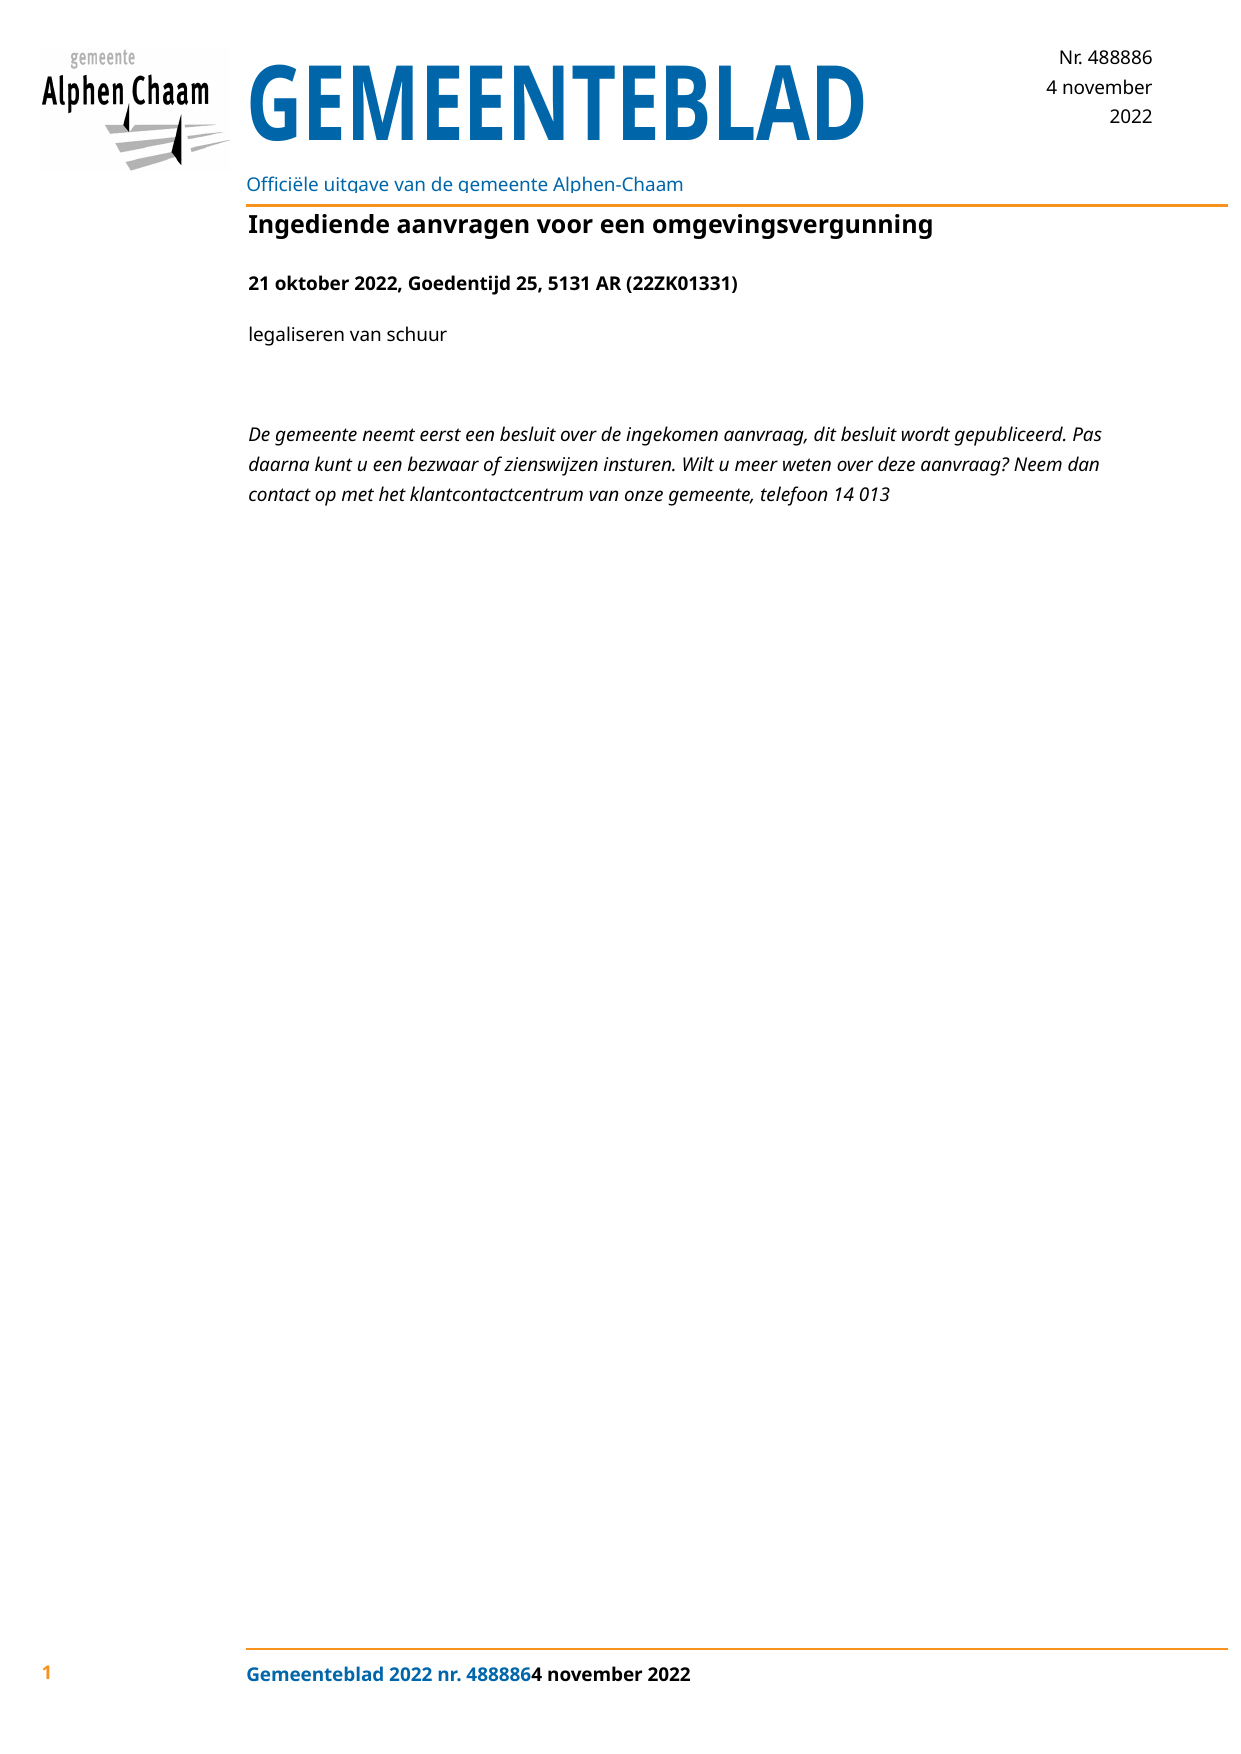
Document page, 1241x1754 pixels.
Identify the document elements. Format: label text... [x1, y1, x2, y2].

text 21 oktober 2022, Goedentijd 25, 5131 AR (22ZK01331) [248, 270, 1152, 296]
text De gemeente neemt eerst een besluit over de ingekomen aanvraag, dit besluit wordt gepubliceerd. Pas daarna kunt u een bezwaar of zienswijzen insturen. Wilt u meer weten over deze aanvraag? Neem dan contact op met het klantcontactcentrum van onze gemeente, telefoon 14 013 [248, 422, 1152, 506]
text Ingediende aanvragen voor een omgevingsvergunning [248, 207, 1152, 241]
picture [41, 47, 231, 172]
text legaliseren van schuur [248, 321, 1152, 346]
